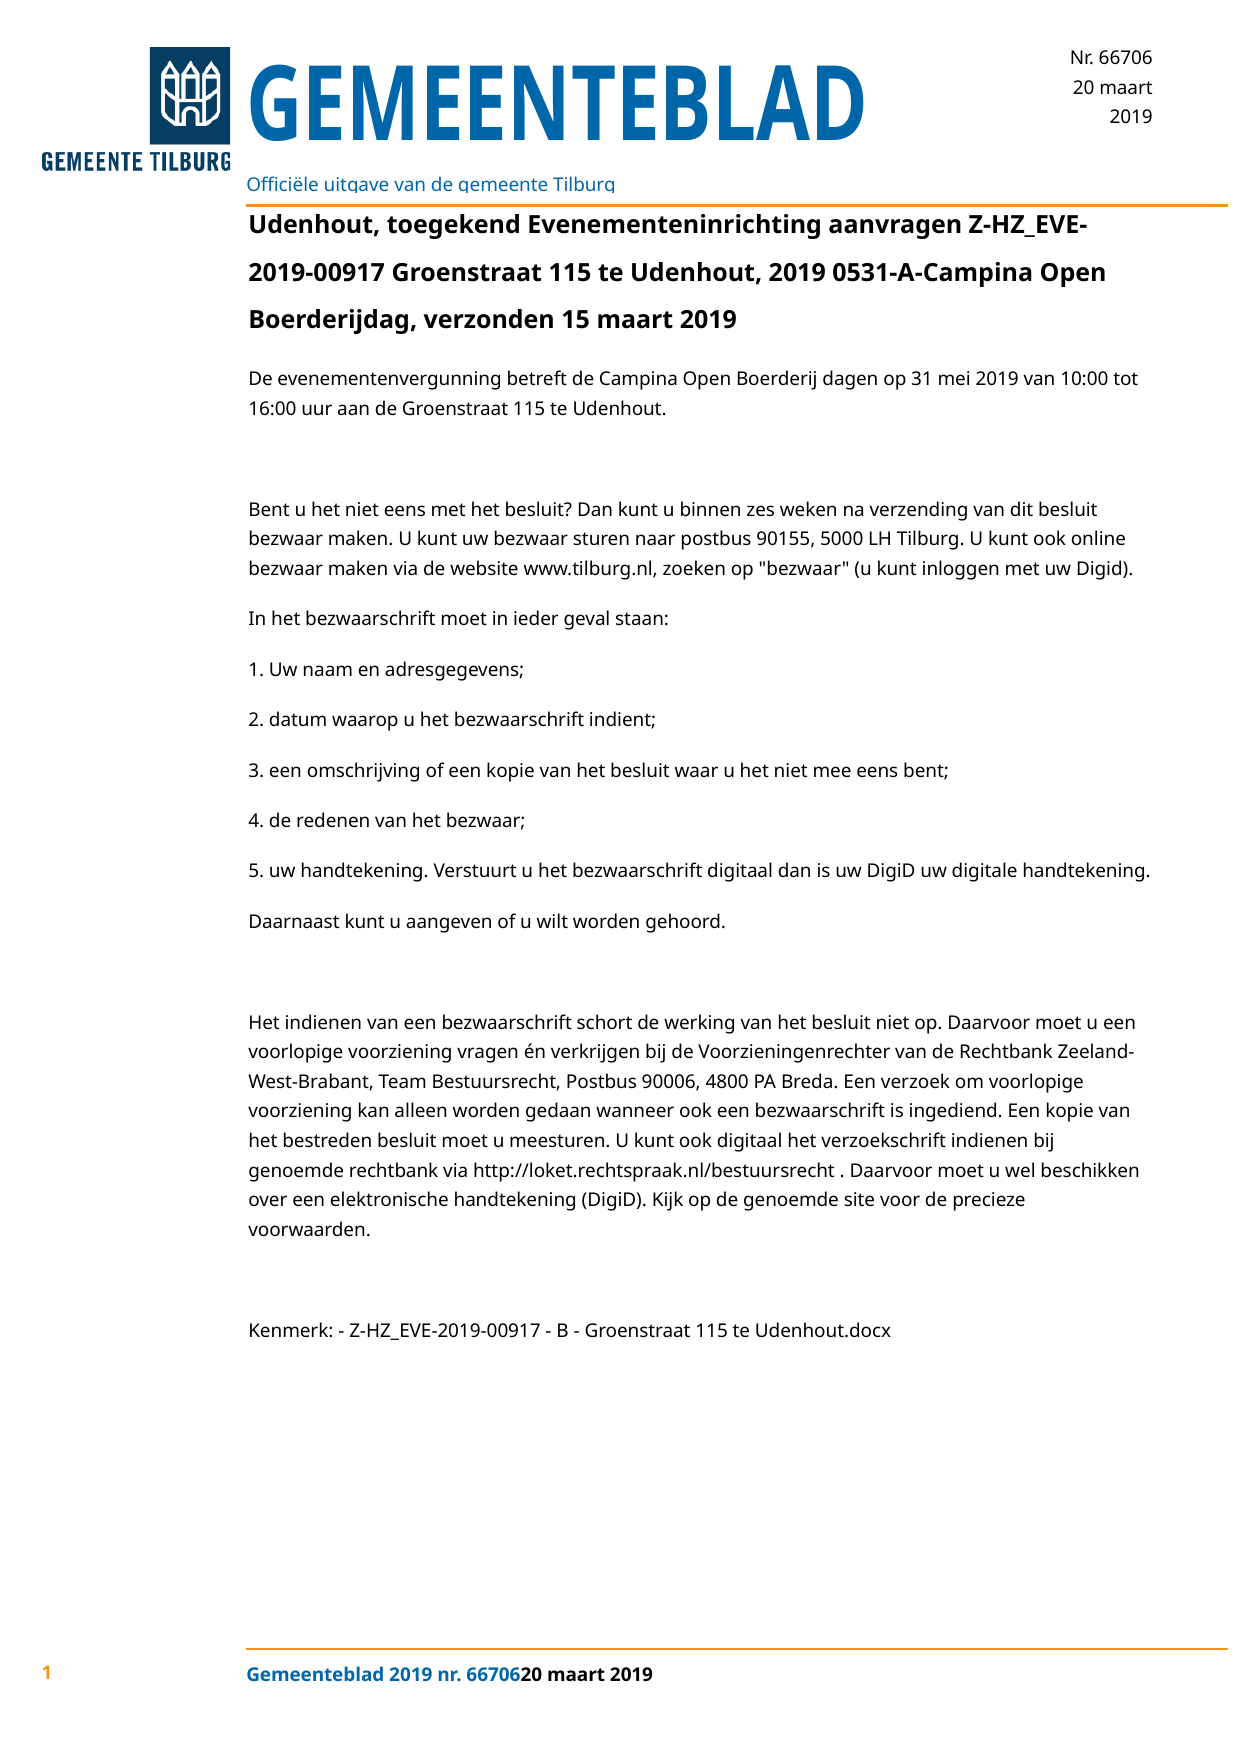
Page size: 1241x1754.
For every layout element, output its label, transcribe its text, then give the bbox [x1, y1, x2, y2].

text Het indienen van een bezwaarschrift schort de werking van het besluit niet op. Daarvoor moet u een voorlopige voorziening vragen én verkrijgen bij de Voorzieningenrechter van de Rechtbank Zeeland-West-Brabant, Team Bestuursrecht, Postbus 90006, 4800 PA Breda. Een verzoek om voorlopige voorziening kan alleen worden gedaan wanneer ook een bezwaarschrift is ingediend. Een kopie van het bestreden besluit moet u meesturen. U kunt ook digitaal het verzoekschrift indienen bij genoemde rechtbank via http://loket.rechtspraak.nl/bestuursrecht . Daarvoor moet u wel beschikken over een elektronische handtekening (DigiD). Kijk op de genoemde site voor de precieze voorwaarden. [248, 1009, 1152, 1242]
text 2. datum waarop u het bezwaarschrift indient; [248, 706, 1152, 732]
picture [41, 47, 231, 172]
text In het bezwaarschrift moet in ieder geval staan: [248, 606, 1152, 631]
text Udenhout, toegekend Evenementeninrichting aanvragen Z-HZ_EVE-2019-00917 Groenstraat 115 te Udenhout, 2019 0531-A-Campina Open Boerderijdag, verzonden 15 maart 2019 [248, 207, 1152, 336]
text Kenmerk: - Z-HZ_EVE-2019-00917 - B - Groenstraat 115 te Udenhout.docx [248, 1317, 1152, 1342]
text Bent u het niet eens met het besluit? Dan kunt u binnen zes weken na verzending van dit besluit bezwaar maken. U kunt uw bezwaar sturen naar postbus 90155, 5000 LH Tilburg. U kunt ook online bezwaar maken via de website www.tilburg.nl, zoeken op "bezwaar" (u kunt inloggen met uw Digid). [248, 496, 1152, 581]
text 4. de redenen van het bezwaar; [248, 807, 1152, 833]
text 1. Uw naam en adresgegevens; [248, 656, 1152, 682]
text 3. een omschrijving of een kopie van het besluit waar u het niet mee eens bent; [248, 757, 1152, 782]
text Daarnaast kunt u aangeven of u wilt worden gehoord. [248, 908, 1152, 934]
text 5. uw handtekening. Verstuurt u het bezwaarschrift digitaal dan is uw DigiD uw digitale handtekening. [248, 858, 1152, 883]
text De evenementenvergunning betreft de Campina Open Boerderij dagen op 31 mei 2019 van 10:00 tot 16:00 uur aan de Groenstraat 115 te Udenhout. [248, 366, 1152, 421]
